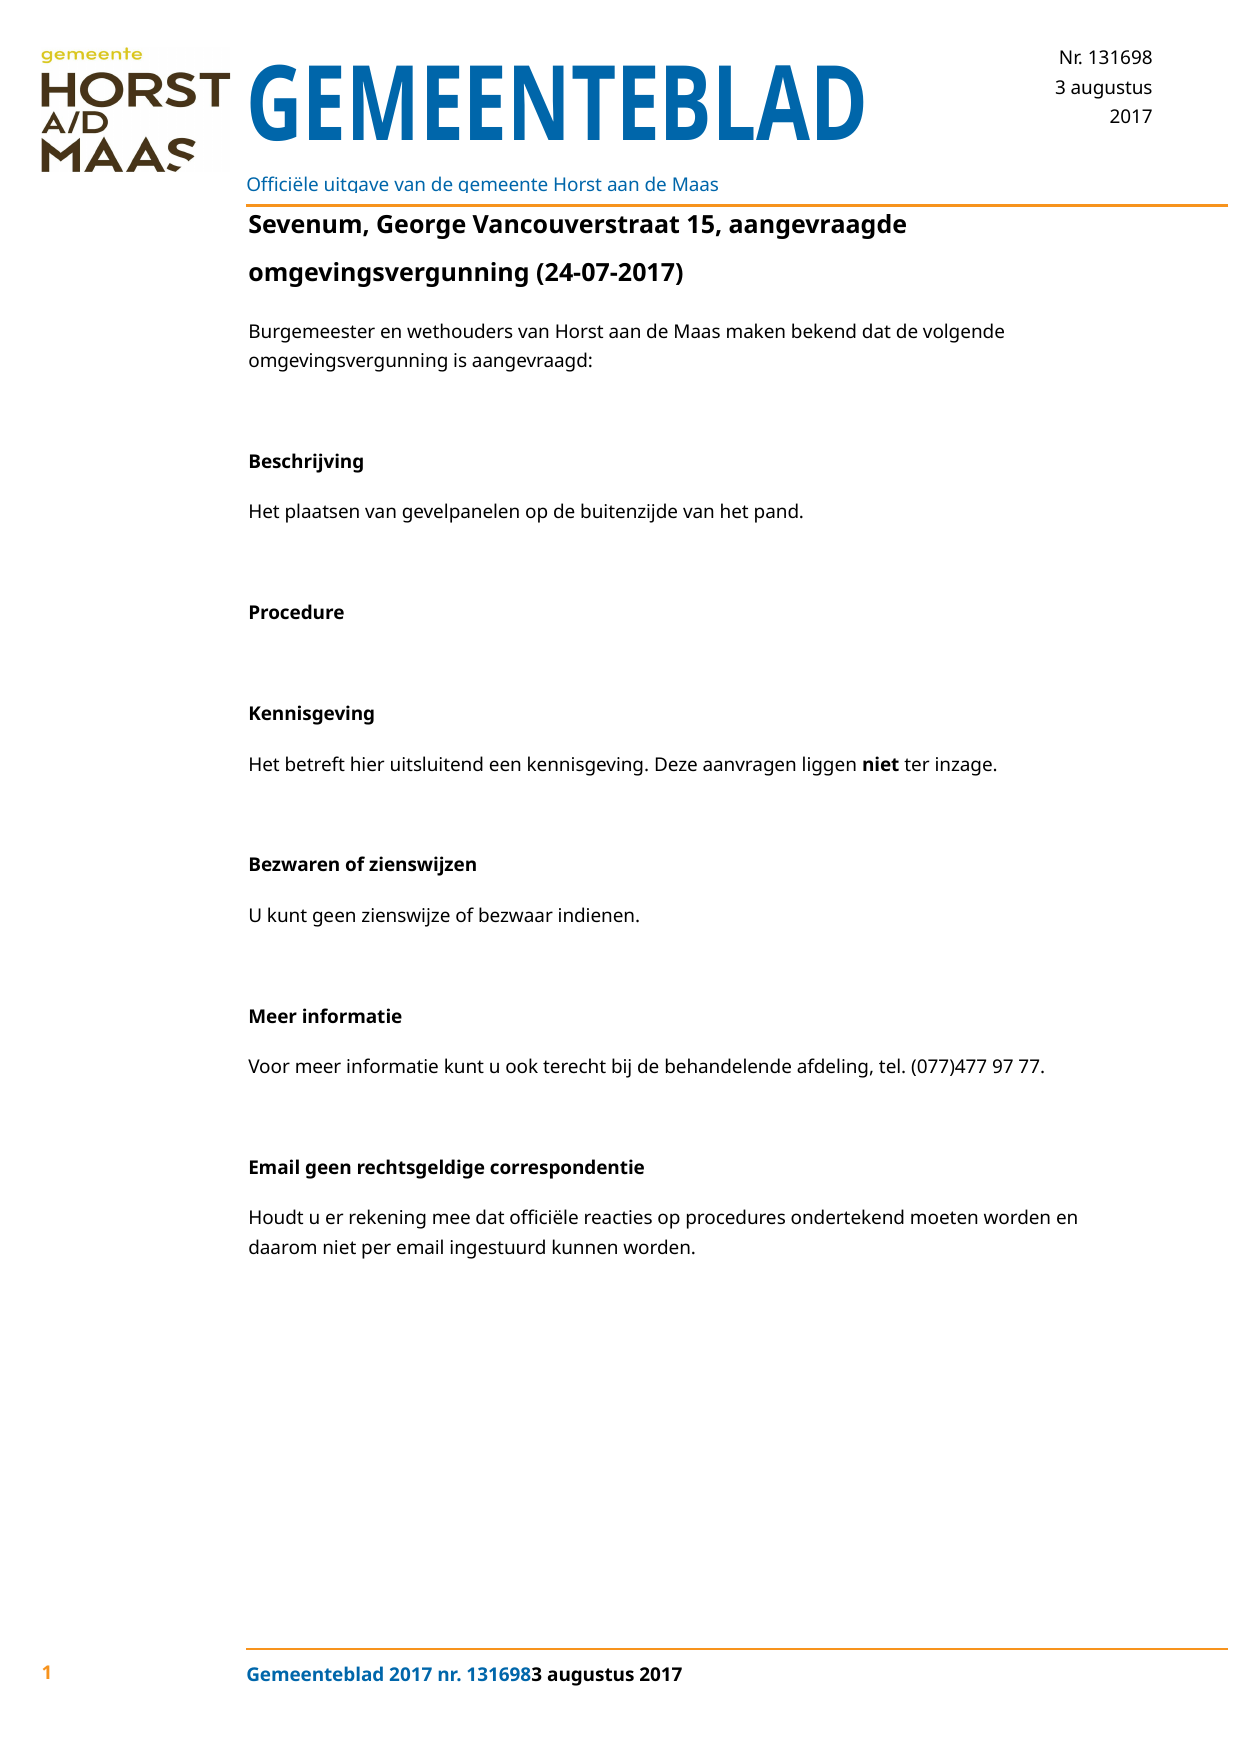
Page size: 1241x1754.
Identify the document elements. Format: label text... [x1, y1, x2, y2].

text U kunt geen zienswijze of bezwaar indienen. [248, 902, 1152, 928]
text Het betreft hier uitsluitend een kennisgeving. Deze aanvragen liggen niet ter inzage. [248, 751, 1152, 777]
text Kennisgeving [248, 700, 1152, 726]
text Houdt u er rekening mee dat officiële reacties op procedures ondertekend moeten worden en daarom niet per email ingestuurd kunnen worden. [248, 1204, 1152, 1260]
text Sevenum, George Vancouverstraat 15, aangevraagde omgevingsvergunning (24-07-2017) [248, 207, 1152, 288]
text Het plaatsen van gevelpanelen op de buitenzijde van het pand. [248, 499, 1152, 524]
text Bezwaren of zienswijzen [248, 852, 1152, 877]
text Voor meer informatie kunt u ook terecht bij de behandelende afdeling, tel. (077)477 97 77. [248, 1053, 1152, 1079]
text Burgemeester en wethouders van Horst aan de Maas maken bekend dat de volgende omgevingsvergunning is aangevraagd: [248, 318, 1152, 373]
text Meer informatie [248, 1003, 1152, 1029]
text Email geen rechtsgeldige correspondentie [248, 1154, 1152, 1180]
text Beschrijving [248, 448, 1152, 474]
picture [41, 47, 231, 172]
text Procedure [248, 599, 1152, 625]
